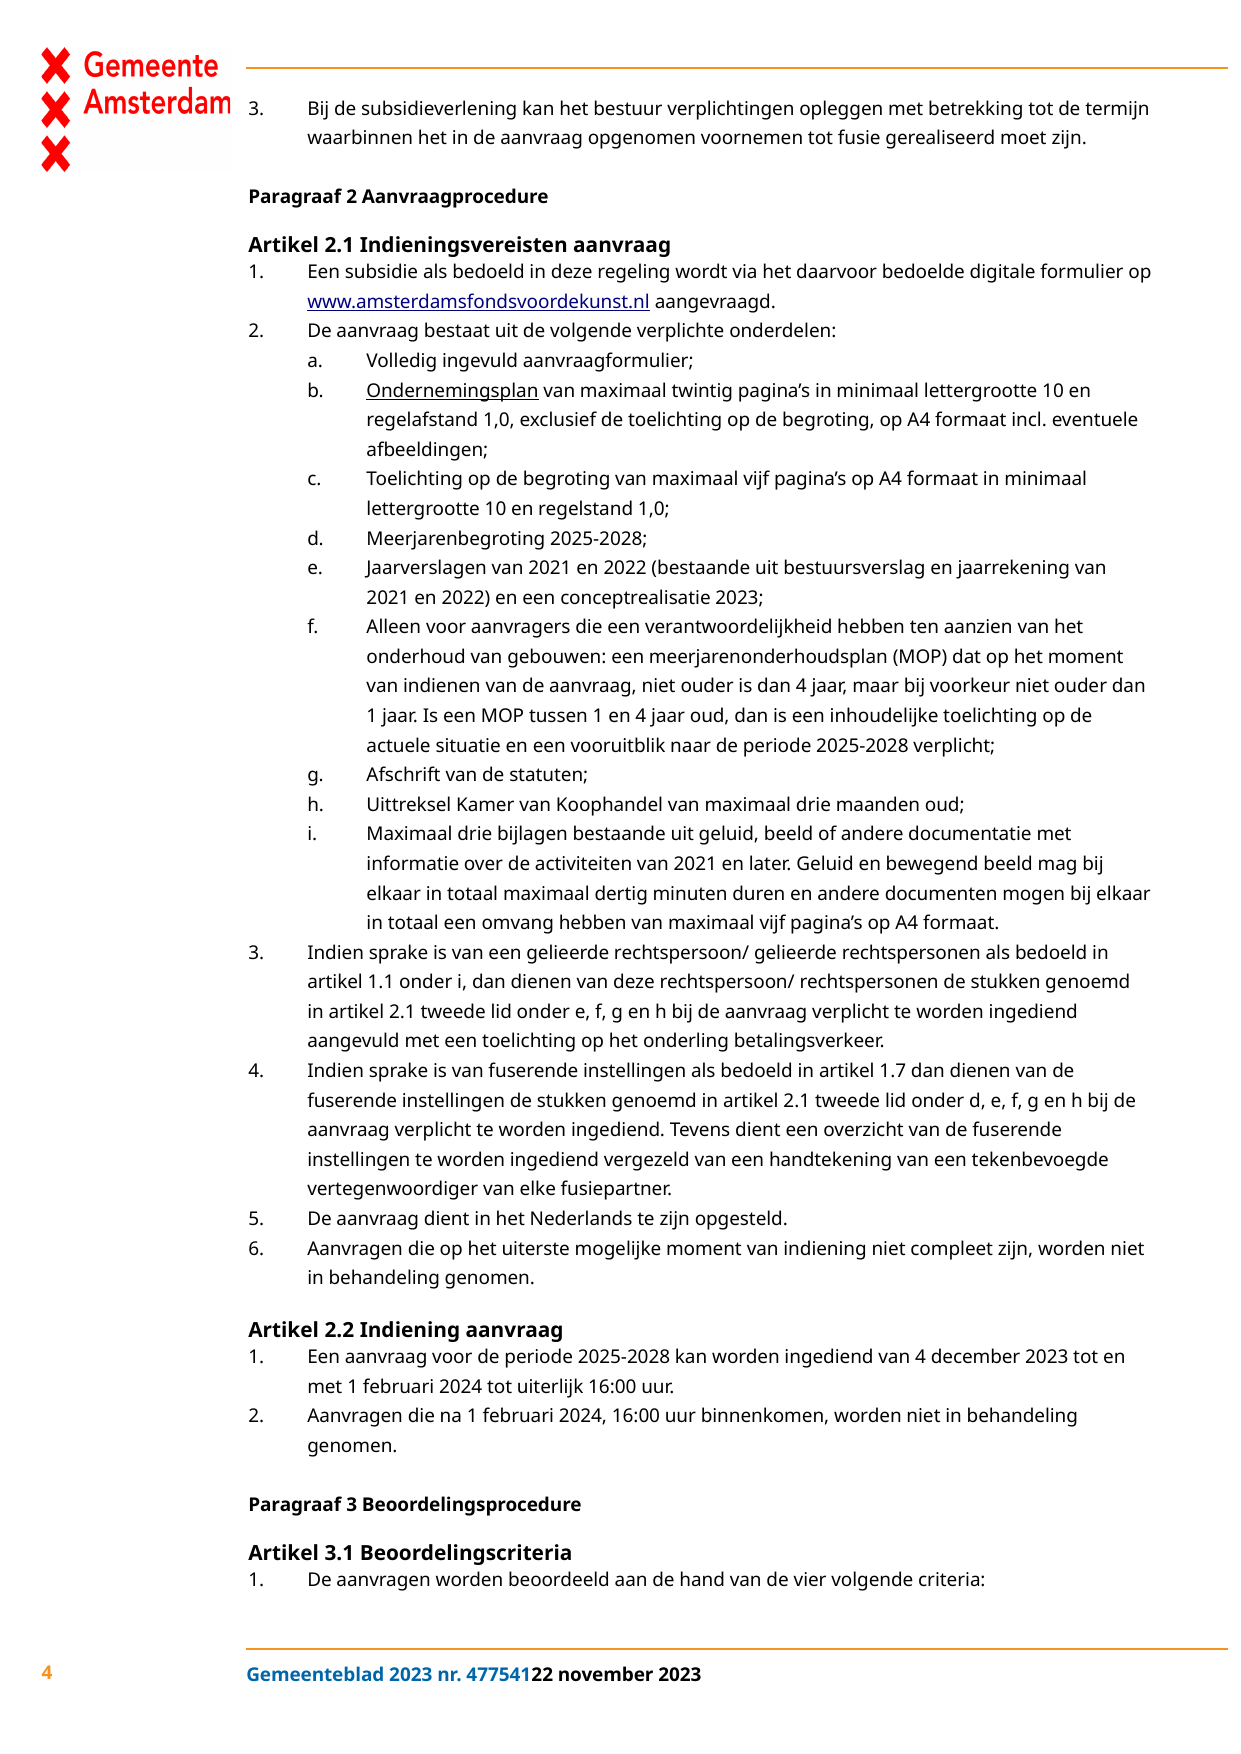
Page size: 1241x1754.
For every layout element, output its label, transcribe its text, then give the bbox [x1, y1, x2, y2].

list Aanvragen die na 1 februari 2024, 16:00 uur binnenkomen, worden niet in behandeling genomen. [248, 1402, 1152, 1458]
list Volledig ingevuld aanvraagformulier; [307, 347, 1152, 373]
list Alleen voor aanvragers die een verantwoordelijkheid hebben ten aanzien van het onderhoud van gebouwen: een meerjarenonderhoudsplan (MOP) dat op het moment van indienen van de aanvraag, niet ouder is dan 4 jaar, maar bij voorkeur niet ouder dan 1 jaar. Is een MOP tussen 1 en 4 jaar oud, dan is een inhoudelijke toelichting op de actuele situatie en een vooruitblik naar de periode 2025-2028 verplicht; [307, 613, 1152, 758]
list Afschrift van de statuten; [307, 761, 1152, 787]
list Indien sprake is van een gelieerde rechtspersoon/ gelieerde rechtspersonen als bedoeld in artikel 1.1 onder i, dan dienen van deze rechtspersoon/ rechtspersonen de stukken genoemd in artikel 2.1 tweede lid onder e, f, g en h bij de aanvraag verplicht te worden ingediend aangevuld met een toelichting op het onderling betalingsverkeer. [248, 939, 1152, 1053]
list De aanvraag dient in het Nederlands te zijn opgesteld. [248, 1205, 1152, 1231]
picture [41, 47, 231, 172]
list De aanvragen worden beoordeeld aan de hand van de vier volgende criteria: [248, 1566, 1152, 1592]
text Paragraaf 2 Aanvraagprocedure [248, 183, 1152, 209]
list Ondernemingsplan van maximaal twintig pagina’s in minimaal lettergrootte 10 en regelafstand 1,0, exclusief de toelichting op de begroting, op A4 formaat incl. eventuele afbeeldingen; [307, 377, 1152, 462]
list Een aanvraag voor de periode 2025-2028 kan worden ingediend van 4 december 2023 tot en met 1 februari 2024 tot uiterlijk 16:00 uur. [248, 1343, 1152, 1398]
list Jaarverslagen van 2021 en 2022 (bestaande uit bestuursverslag en jaarrekening van 2021 en 2022) en een conceptrealisatie 2023; [307, 554, 1152, 610]
text Paragraaf 3 Beoordelingsprocedure [248, 1491, 1152, 1517]
text Artikel 2.2 Indiening aanvraag [248, 1315, 1152, 1343]
list Meerjarenbegroting 2025-2028; [307, 525, 1152, 551]
list Aanvragen die op het uiterste mogelijke moment van indiening niet compleet zijn, worden niet in behandeling genomen. [248, 1235, 1152, 1290]
list Uittreksel Kamer van Koophandel van maximaal drie maanden oud; [307, 791, 1152, 817]
list Bij de subsidieverlening kan het bestuur verplichtingen opleggen met betrekking tot de termijn waarbinnen het in de aanvraag opgenomen voornemen tot fusie gerealiseerd moet zijn. [248, 95, 1152, 150]
list De aanvraag bestaat uit de volgende verplichte onderdelen: [248, 318, 1152, 343]
text Artikel 2.1 Indieningsvereisten aanvraag [248, 230, 1152, 258]
list Toelichting op de begroting van maximaal vijf pagina’s op A4 formaat in minimaal lettergrootte 10 en regelstand 1,0; [307, 466, 1152, 521]
text Artikel 3.1 Beoordelingscriteria [248, 1538, 1152, 1566]
list Een subsidie als bedoeld in deze regeling wordt via het daarvoor bedoelde digitale formulier op www.amsterdamsfondsvoordekunst.nl aangevraagd. [248, 258, 1152, 314]
list Maximaal drie bijlagen bestaande uit geluid, beeld of andere documentatie met informatie over de activiteiten van 2021 en later. Geluid en bewegend beeld mag bij elkaar in totaal maximaal dertig minuten duren en andere documenten mogen bij elkaar in totaal een omvang hebben van maximaal vijf pagina’s op A4 formaat. [307, 821, 1152, 935]
list Indien sprake is van fuserende instellingen als bedoeld in artikel 1.7 dan dienen van de fuserende instellingen de stukken genoemd in artikel 2.1 tweede lid onder d, e, f, g en h bij de aanvraag verplicht te worden ingediend. Tevens dient een overzicht van de fuserende instellingen te worden ingediend vergezeld van een handtekening van een tekenbevoegde vertegenwoordiger van elke fusiepartner. [248, 1057, 1152, 1201]
